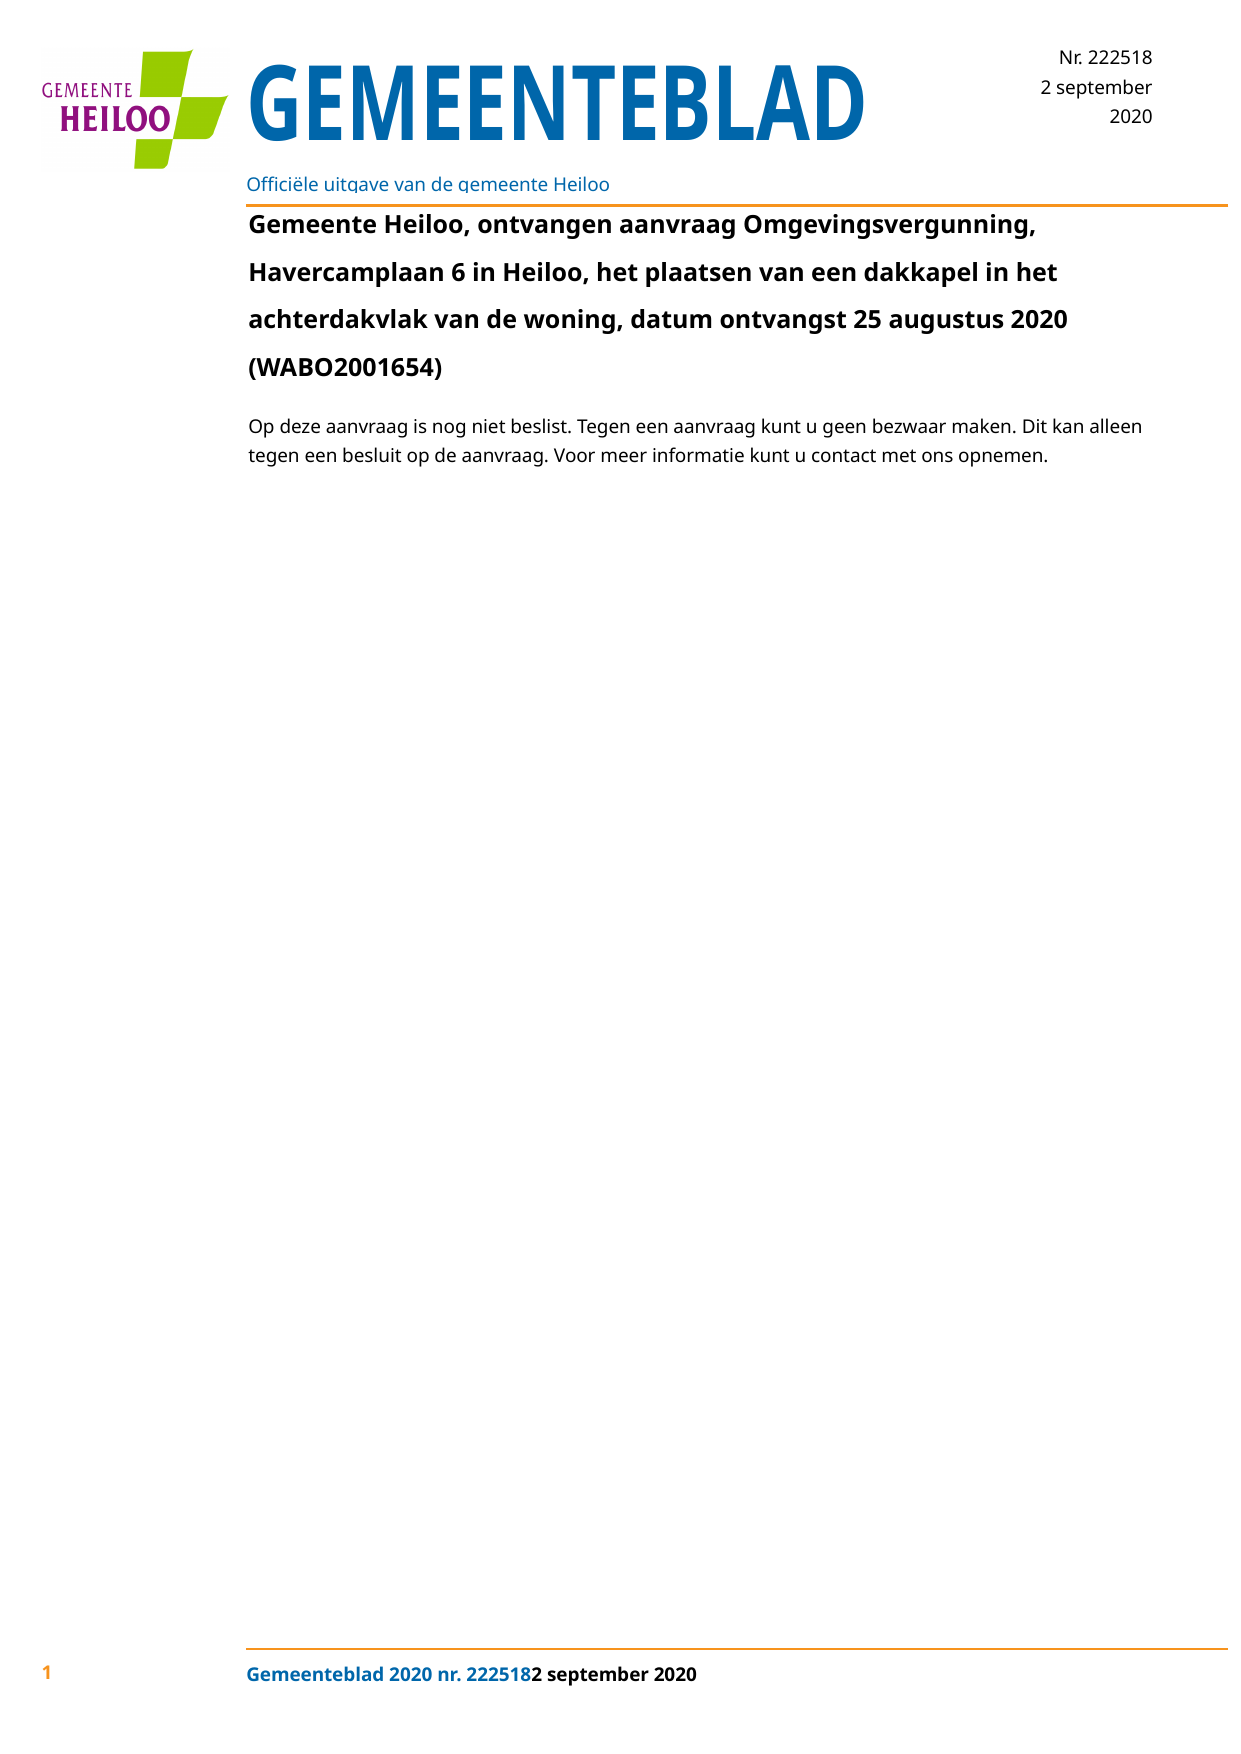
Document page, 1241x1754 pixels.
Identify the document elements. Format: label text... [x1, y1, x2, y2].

picture [41, 47, 231, 172]
text Op deze aanvraag is nog niet beslist. Tegen een aanvraag kunt u geen bezwaar maken. Dit kan alleen tegen een besluit op de aanvraag. Voor meer informatie kunt u contact met ons opnemen. [248, 413, 1152, 468]
text Gemeente Heiloo, ontvangen aanvraag Omgevingsvergunning, Havercamplaan 6 in Heiloo, het plaatsen van een dakkapel in het achterdakvlak van de woning, datum ontvangst 25 augustus 2020 (WABO2001654) [248, 207, 1152, 384]
